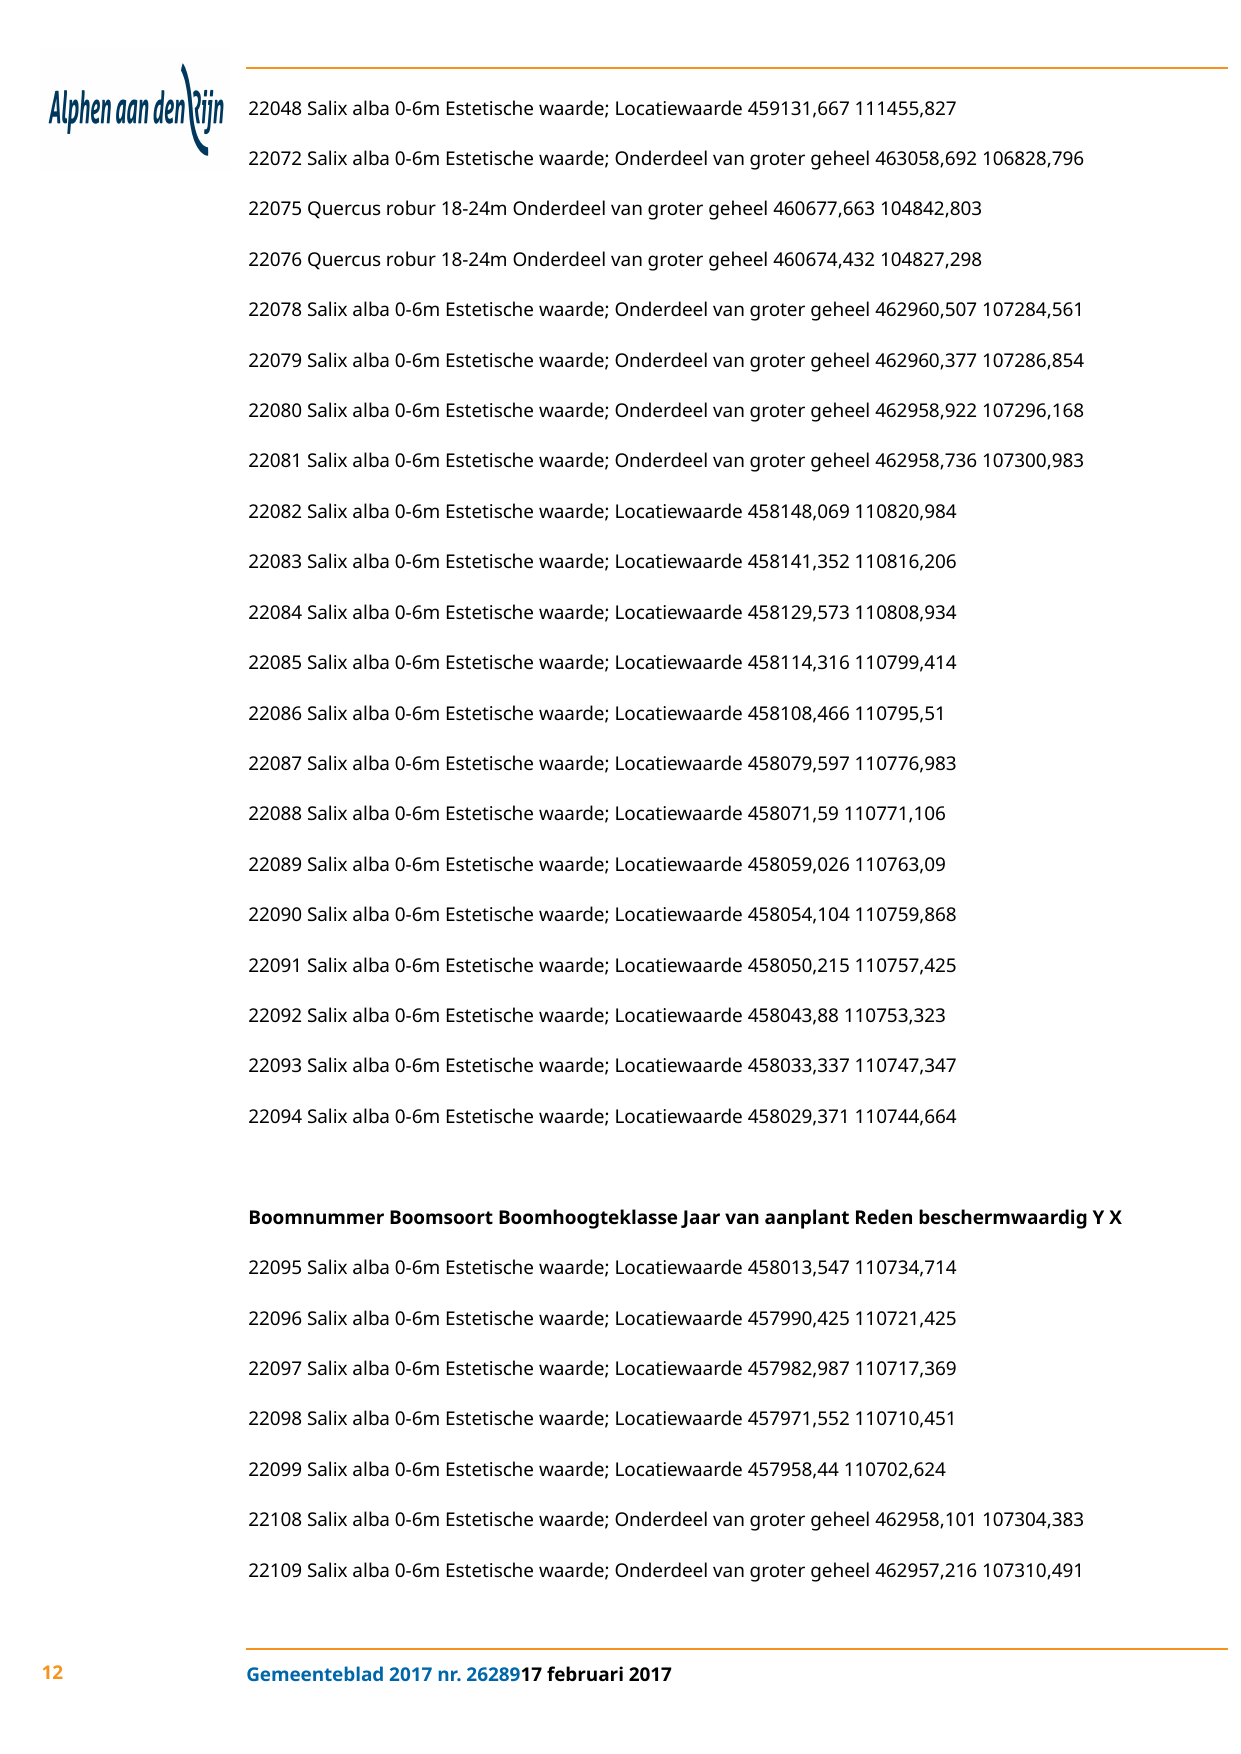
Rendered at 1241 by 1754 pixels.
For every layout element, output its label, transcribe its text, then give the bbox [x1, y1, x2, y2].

text 22089 Salix alba 0-6m Estetische waarde; Locatiewaarde 458059,026 110763,09 [248, 851, 1152, 877]
text 22086 Salix alba 0-6m Estetische waarde; Locatiewaarde 458108,466 110795,51 [248, 700, 1152, 726]
text 22075 Quercus robur 18-24m Onderdeel van groter geheel 460677,663 104842,803 [248, 196, 1152, 221]
text 22088 Salix alba 0-6m Estetische waarde; Locatiewaarde 458071,59 110771,106 [248, 801, 1152, 826]
text 22098 Salix alba 0-6m Estetische waarde; Locatiewaarde 457971,552 110710,451 [248, 1406, 1152, 1431]
text 22093 Salix alba 0-6m Estetische waarde; Locatiewaarde 458033,337 110747,347 [248, 1053, 1152, 1078]
text 22092 Salix alba 0-6m Estetische waarde; Locatiewaarde 458043,88 110753,323 [248, 1002, 1152, 1028]
text 22080 Salix alba 0-6m Estetische waarde; Onderdeel van groter geheel 462958,922 107296,168 [248, 397, 1152, 423]
text 22099 Salix alba 0-6m Estetische waarde; Locatiewaarde 457958,44 110702,624 [248, 1456, 1152, 1482]
text 22090 Salix alba 0-6m Estetische waarde; Locatiewaarde 458054,104 110759,868 [248, 901, 1152, 927]
text 22076 Quercus robur 18-24m Onderdeel van groter geheel 460674,432 104827,298 [248, 246, 1152, 272]
text Boomnummer Boomsoort Boomhoogteklasse Jaar van aanplant Reden beschermwaardig Y X [248, 1204, 1152, 1230]
text 22109 Salix alba 0-6m Estetische waarde; Onderdeel van groter geheel 462957,216 107310,491 [248, 1557, 1152, 1583]
text 22072 Salix alba 0-6m Estetische waarde; Onderdeel van groter geheel 463058,692 106828,796 [248, 145, 1152, 171]
text 22097 Salix alba 0-6m Estetische waarde; Locatiewaarde 457982,987 110717,369 [248, 1355, 1152, 1381]
text 22078 Salix alba 0-6m Estetische waarde; Onderdeel van groter geheel 462960,507 107284,561 [248, 296, 1152, 322]
text 22091 Salix alba 0-6m Estetische waarde; Locatiewaarde 458050,215 110757,425 [248, 952, 1152, 978]
text 22094 Salix alba 0-6m Estetische waarde; Locatiewaarde 458029,371 110744,664 [248, 1103, 1152, 1129]
text 22082 Salix alba 0-6m Estetische waarde; Locatiewaarde 458148,069 110820,984 [248, 498, 1152, 524]
text 22048 Salix alba 0-6m Estetische waarde; Locatiewaarde 459131,667 111455,827 [248, 95, 1152, 121]
text 22085 Salix alba 0-6m Estetische waarde; Locatiewaarde 458114,316 110799,414 [248, 649, 1152, 675]
text 22095 Salix alba 0-6m Estetische waarde; Locatiewaarde 458013,547 110734,714 [248, 1254, 1152, 1280]
text 22081 Salix alba 0-6m Estetische waarde; Onderdeel van groter geheel 462958,736 107300,983 [248, 448, 1152, 473]
text 22083 Salix alba 0-6m Estetische waarde; Locatiewaarde 458141,352 110816,206 [248, 548, 1152, 574]
text 22084 Salix alba 0-6m Estetische waarde; Locatiewaarde 458129,573 110808,934 [248, 599, 1152, 625]
text 22087 Salix alba 0-6m Estetische waarde; Locatiewaarde 458079,597 110776,983 [248, 750, 1152, 776]
text 22108 Salix alba 0-6m Estetische waarde; Onderdeel van groter geheel 462958,101 107304,383 [248, 1506, 1152, 1532]
text 22079 Salix alba 0-6m Estetische waarde; Onderdeel van groter geheel 462960,377 107286,854 [248, 347, 1152, 373]
text 22096 Salix alba 0-6m Estetische waarde; Locatiewaarde 457990,425 110721,425 [248, 1305, 1152, 1331]
picture [41, 47, 231, 172]
